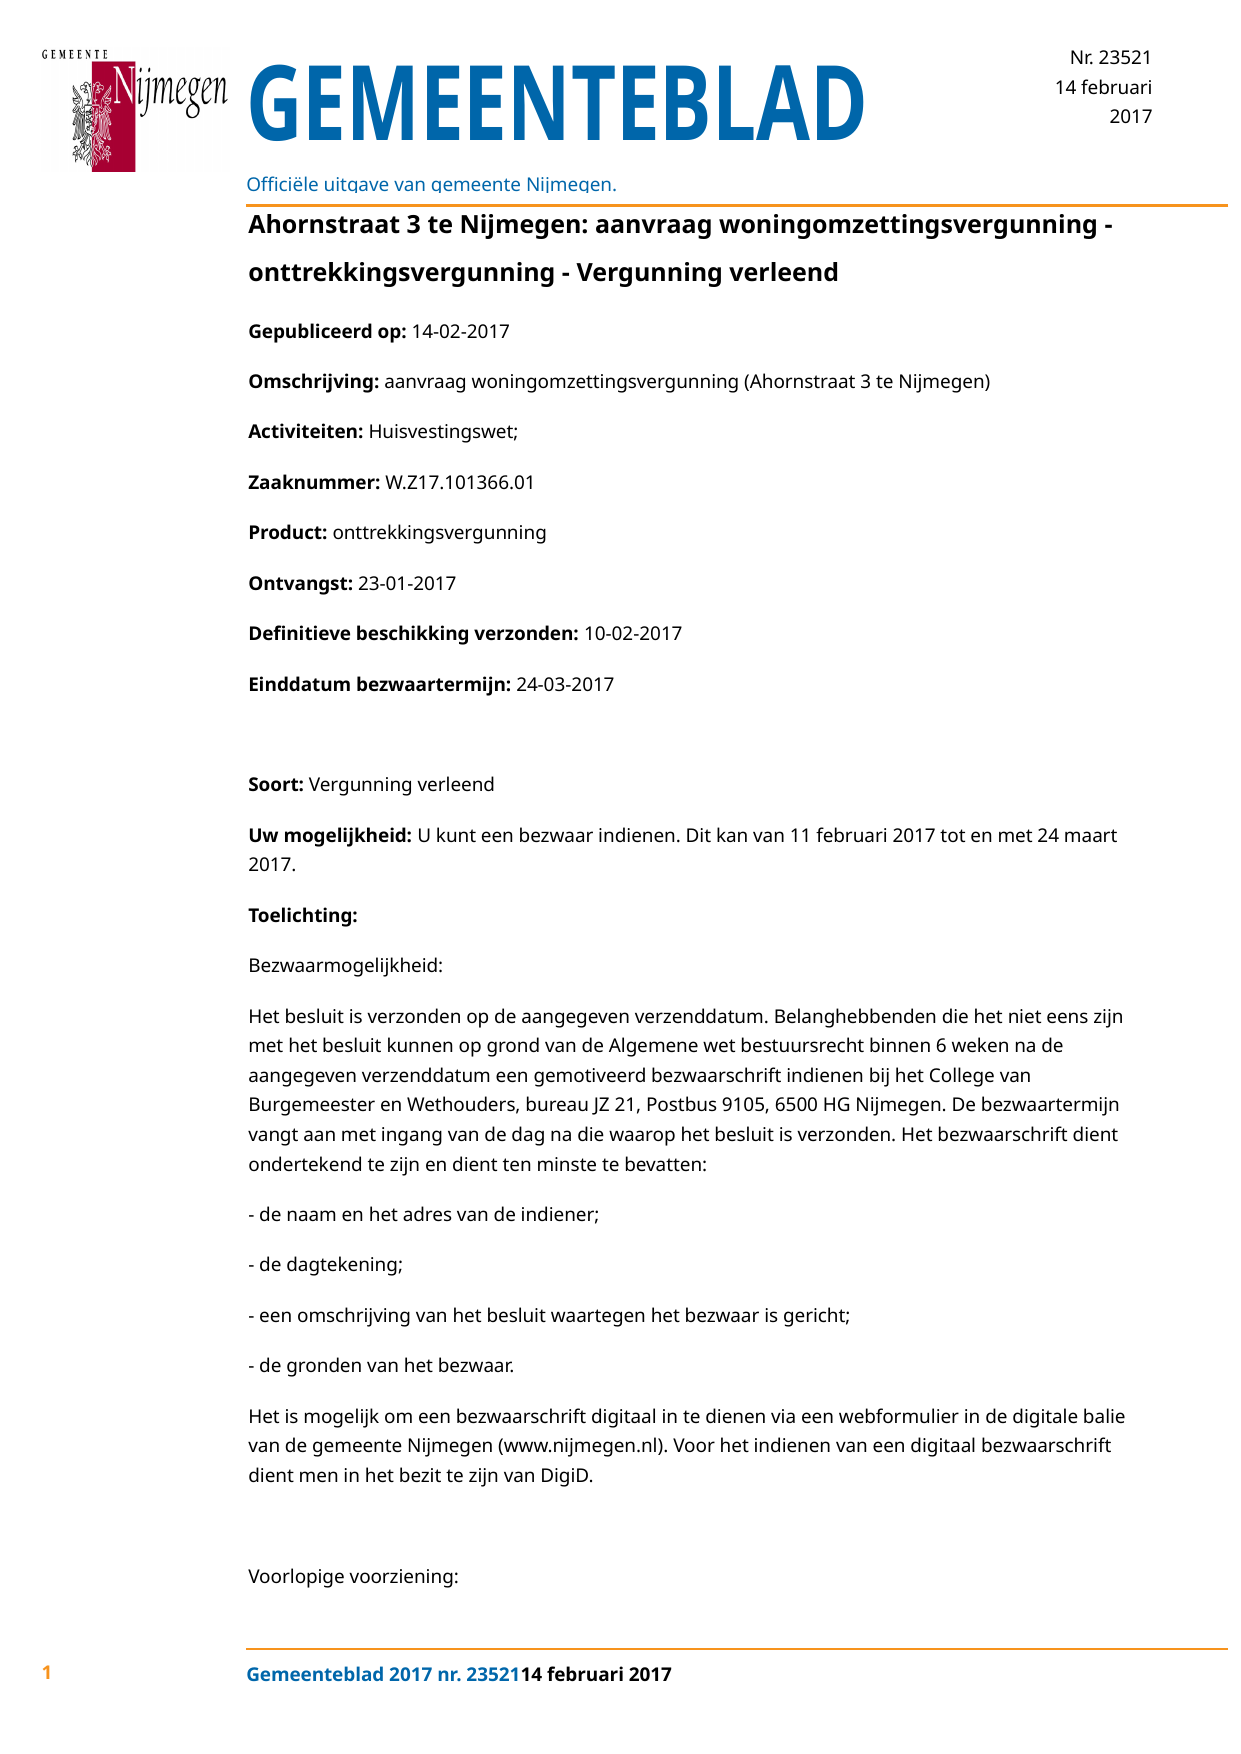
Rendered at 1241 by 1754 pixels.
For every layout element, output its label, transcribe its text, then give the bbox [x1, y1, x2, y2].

text Einddatum bezwaartermijn: 24-03-2017 [248, 671, 1152, 697]
text Omschrijving: aanvraag woningomzettingsvergunning (Ahornstraat 3 te Nijmegen) [248, 368, 1152, 394]
text - een omschrijving van het besluit waartegen het bezwaar is gericht; [248, 1302, 1152, 1328]
text - de naam en het adres van de indiener; [248, 1201, 1152, 1227]
text Zaaknummer: W.Z17.101366.01 [248, 469, 1152, 495]
text - de gronden van het bezwaar. [248, 1352, 1152, 1378]
text Gepubliceerd op: 14-02-2017 [248, 318, 1152, 344]
text Voorlopige voorziening: [248, 1563, 1152, 1589]
text - de dagtekening; [248, 1252, 1152, 1277]
text Bezwaarmogelijkheid: [248, 952, 1152, 978]
text Uw mogelijkheid: U kunt een bezwaar indienen. Dit kan van 11 februari 2017 tot en met 24 maart 2017. [248, 822, 1152, 877]
text Toelichting: [248, 902, 1152, 928]
text Het is mogelijk om een bezwaarschrift digitaal in te dienen via een webformulier in de digitale balie van de gemeente Nijmegen (www.nijmegen.nl). Voor het indienen van een digitaal bezwaarschrift dient men in het bezit te zijn van DigiD. [248, 1403, 1152, 1488]
text Definitieve beschikking verzonden: 10-02-2017 [248, 620, 1152, 646]
text Ontvangst: 23-01-2017 [248, 570, 1152, 596]
text Product: onttrekkingsvergunning [248, 519, 1152, 545]
text Soort: Vergunning verleend [248, 772, 1152, 797]
text Het besluit is verzonden op de aangegeven verzenddatum. Belanghebbenden die het niet eens zijn met het besluit kunnen op grond van de Algemene wet bestuursrecht binnen 6 weken na de aangegeven verzenddatum een gemotiveerd bezwaarschrift indienen bij het College van Burgemeester en Wethouders, bureau JZ 21, Postbus 9105, 6500 HG Nijmegen. De bezwaartermijn vangt aan met ingang van de dag na die waarop het besluit is verzonden. Het bezwaarschrift dient ondertekend te zijn en dient ten minste te bevatten: [248, 1003, 1152, 1177]
picture [41, 47, 231, 172]
text Ahornstraat 3 te Nijmegen: aanvraag woningomzettingsvergunning - onttrekkingsvergunning - Vergunning verleend [248, 207, 1152, 288]
text Activiteiten: Huisvestingswet; [248, 419, 1152, 444]
